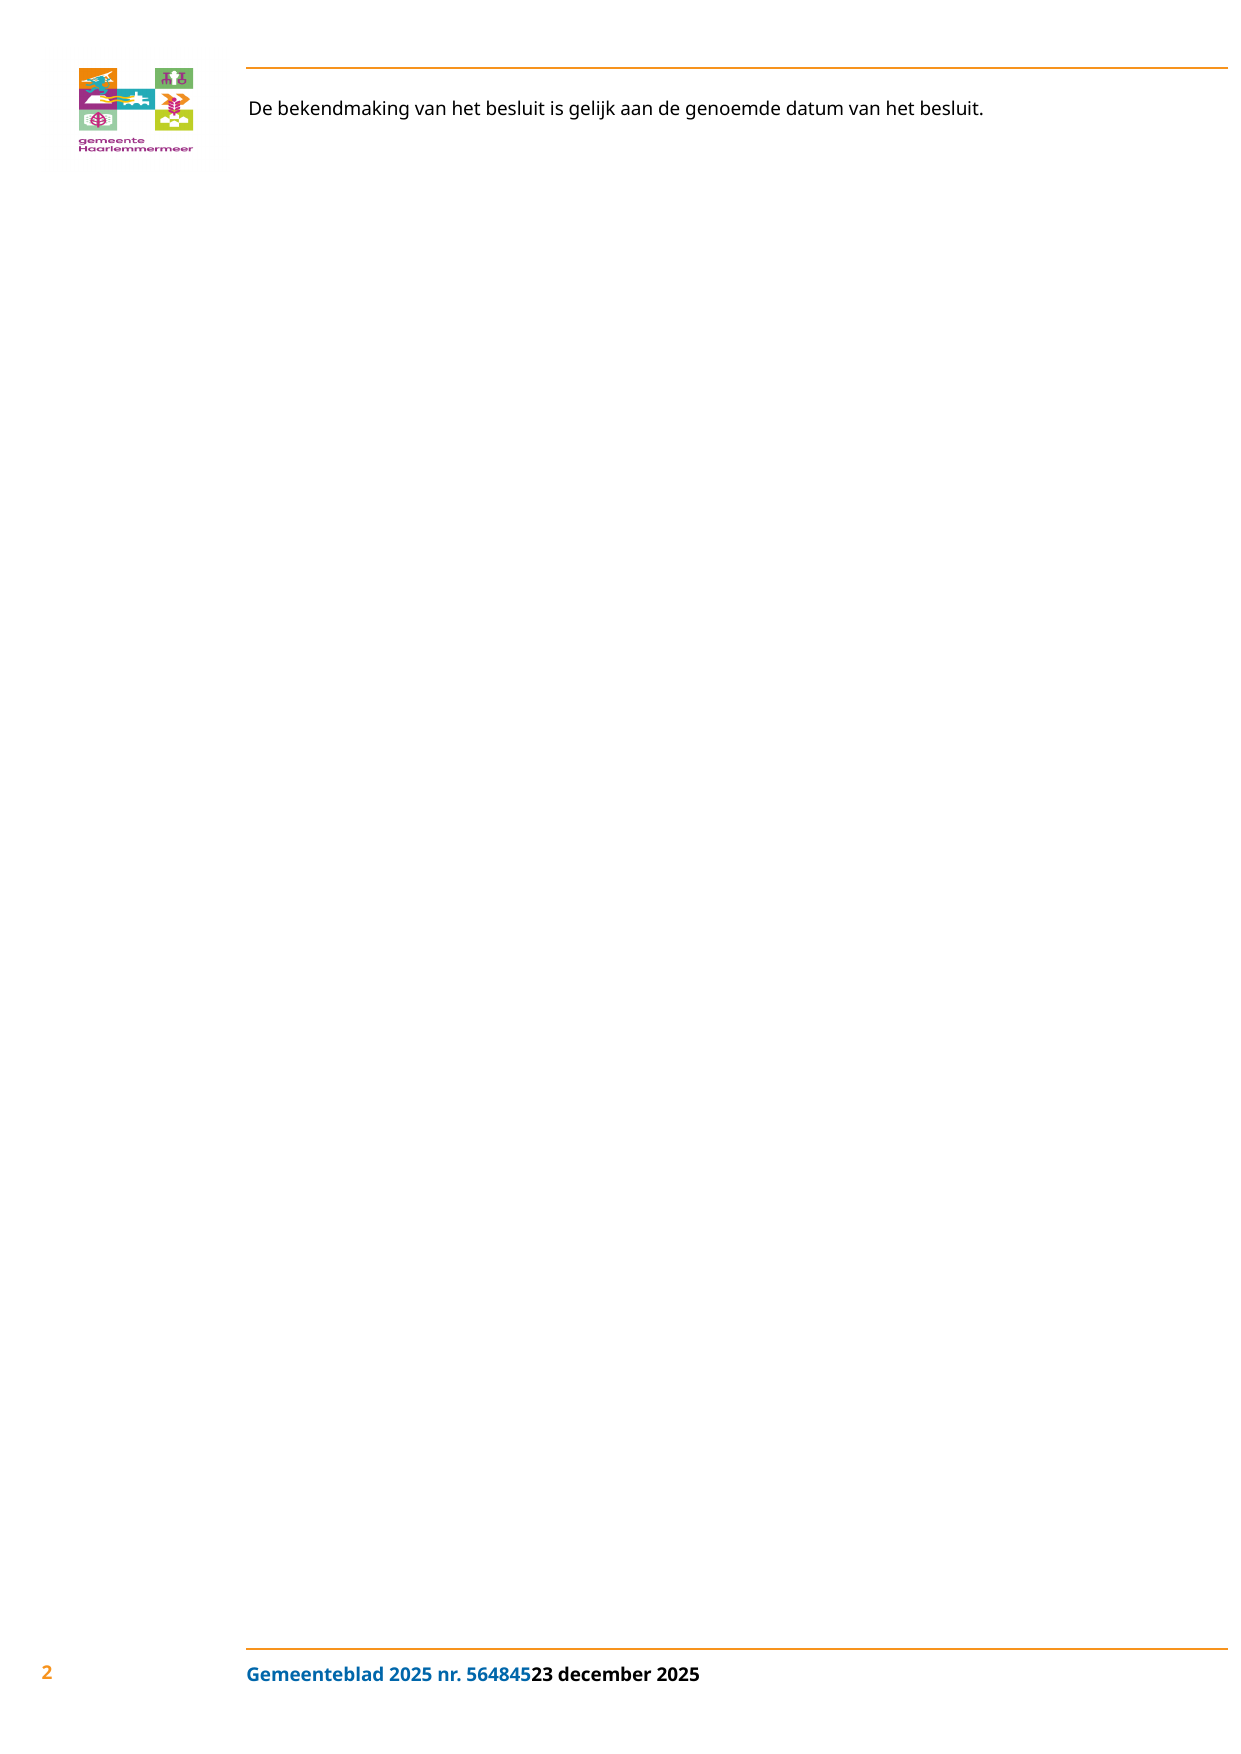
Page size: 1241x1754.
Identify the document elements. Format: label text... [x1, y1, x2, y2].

text De bekendmaking van het besluit is gelijk aan de genoemde datum van het besluit. [248, 95, 1152, 121]
picture [41, 47, 231, 172]
